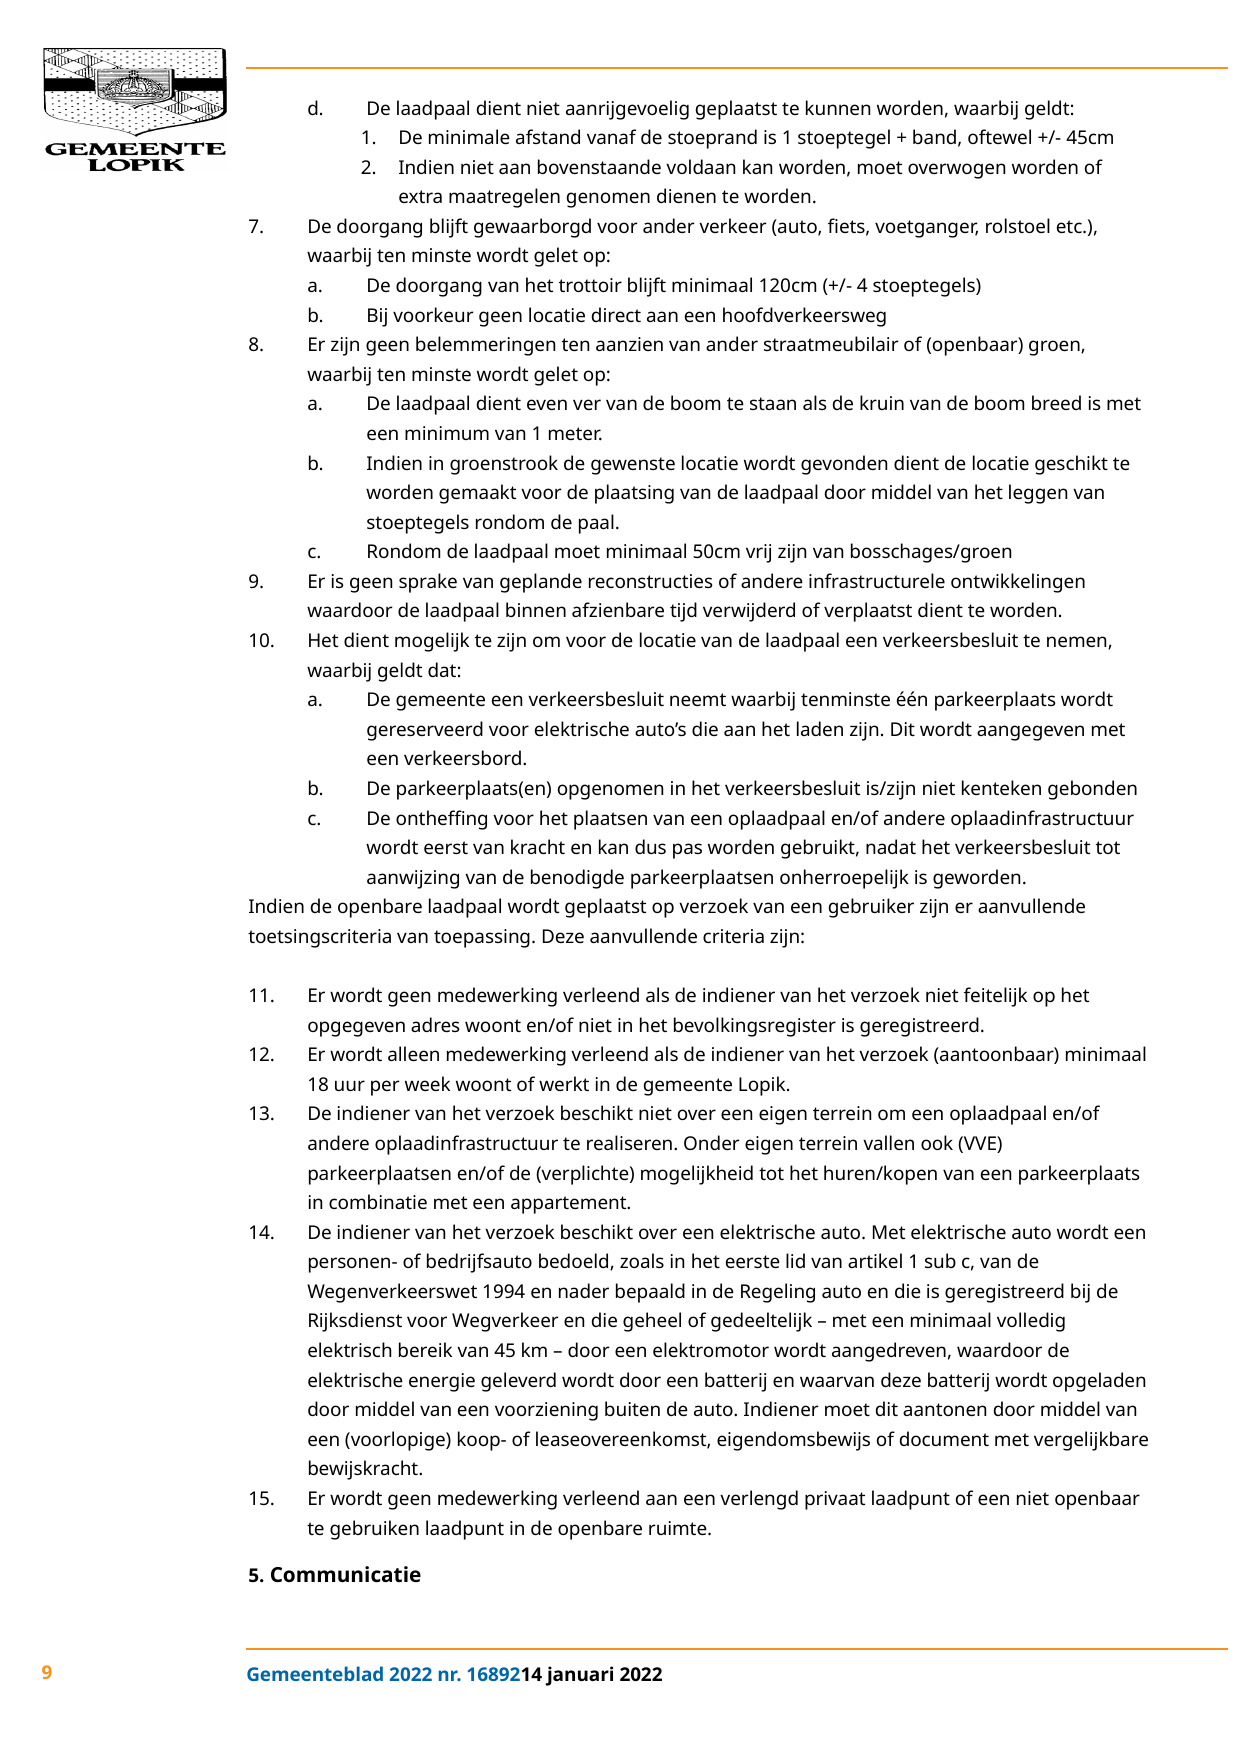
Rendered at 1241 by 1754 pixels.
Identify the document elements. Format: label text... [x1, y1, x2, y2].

text Indien de openbare laadpaal wordt geplaatst op verzoek van een gebruiker zijn er aanvullende toetsingscriteria van toepassing. Deze aanvullende criteria zijn: [248, 893, 1152, 949]
list De indiener van het verzoek beschikt niet over een eigen terrein om een oplaadpaal en/of andere oplaadinfrastructuur te realiseren. Onder eigen terrein vallen ook (VVE) parkeerplaatsen en/of de (verplichte) mogelijkheid tot het huren/kopen van een parkeerplaats in combinatie met een appartement. [248, 1101, 1152, 1215]
list Rondom de laadpaal moet minimaal 50cm vrij zijn van bosschages/groen [307, 538, 1152, 564]
list Indien in groenstrook de gewenste locatie wordt gevonden dient de locatie geschikt te worden gemaakt voor de plaatsing van de laadpaal door middel van het leggen van stoeptegels rondom de paal. [307, 450, 1152, 535]
list De laadpaal dient even ver van de boom te staan als de kruin van de boom breed is met een minimum van 1 meter. [307, 391, 1152, 446]
list De doorgang van het trottoir blijft minimaal 120cm (+/- 4 stoeptegels) [307, 272, 1152, 298]
list Er wordt geen medewerking verleend aan een verlengd privaat laadpunt of een niet openbaar te gebruiken laadpunt in de openbare ruimte. [248, 1485, 1152, 1541]
picture [41, 47, 231, 172]
list De indiener van het verzoek beschikt over een elektrische auto. Met elektrische auto wordt een personen- of bedrijfsauto bedoeld, zoals in het eerste lid van artikel 1 sub c, van de Wegenverkeerswet 1994 en nader bepaald in de Regeling auto en die is geregistreerd bij de Rijksdienst voor Wegverkeer en die geheel of gedeeltelijk – met een minimaal volledig elektrisch bereik van 45 km – door een elektromotor wordt aangedreven, waardoor de elektrische energie geleverd wordt door een batterij en waarvan deze batterij wordt opgeladen door middel van een voorziening buiten de auto. Indiener moet dit aantonen door middel van een (voorlopige) koop- of leaseovereenkomst, eigendomsbewijs of document met vergelijkbare bewijskracht. [248, 1219, 1152, 1481]
list De laadpaal dient niet aanrijgevoelig geplaatst te kunnen worden, waarbij geldt: [307, 95, 1152, 121]
list Er wordt alleen medewerking verleend als de indiener van het verzoek (aantoonbaar) minimaal 18 uur per week woont of werkt in de gemeente Lopik. [248, 1041, 1152, 1097]
list De parkeerplaats(en) opgenomen in het verkeersbesluit is/zijn niet kenteken gebonden [307, 775, 1152, 801]
list Het dient mogelijk te zijn om voor de locatie van de laadpaal een verkeersbesluit te nemen, waarbij geldt dat: [248, 627, 1152, 683]
list De gemeente een verkeersbesluit neemt waarbij tenminste één parkeerplaats wordt gereserveerd voor elektrische auto’s die aan het laden zijn. Dit wordt aangegeven met een verkeersbord. [307, 686, 1152, 771]
text 5. Communicatie [248, 1560, 1152, 1589]
list De minimale afstand vanaf de stoeprand is 1 stoeptegel + band, oftewel +/- 45cm [361, 124, 1152, 150]
list Er wordt geen medewerking verleend als de indiener van het verzoek niet feitelijk op het opgegeven adres woont en/of niet in het bevolkingsregister is geregistreerd. [248, 982, 1152, 1038]
list Er is geen sprake van geplande reconstructies of andere infrastructurele ontwikkelingen waardoor de laadpaal binnen afzienbare tijd verwijderd of verplaatst dient te worden. [248, 568, 1152, 623]
list De ontheffing voor het plaatsen van een oplaadpaal en/of andere oplaadinfrastructuur wordt eerst van kracht en kan dus pas worden gebruikt, nadat het verkeersbesluit tot aanwijzing van de benodigde parkeerplaatsen onherroepelijk is geworden. [307, 805, 1152, 890]
list Bij voorkeur geen locatie direct aan een hoofdverkeersweg [307, 302, 1152, 328]
list Indien niet aan bovenstaande voldaan kan worden, moet overwogen worden of extra maatregelen genomen dienen te worden. [361, 154, 1152, 209]
list Er zijn geen belemmeringen ten aanzien van ander straatmeubilair of (openbaar) groen, waarbij ten minste wordt gelet op: [248, 331, 1152, 387]
list De doorgang blijft gewaarborgd voor ander verkeer (auto, fiets, voetganger, rolstoel etc.), waarbij ten minste wordt gelet op: [248, 213, 1152, 268]
